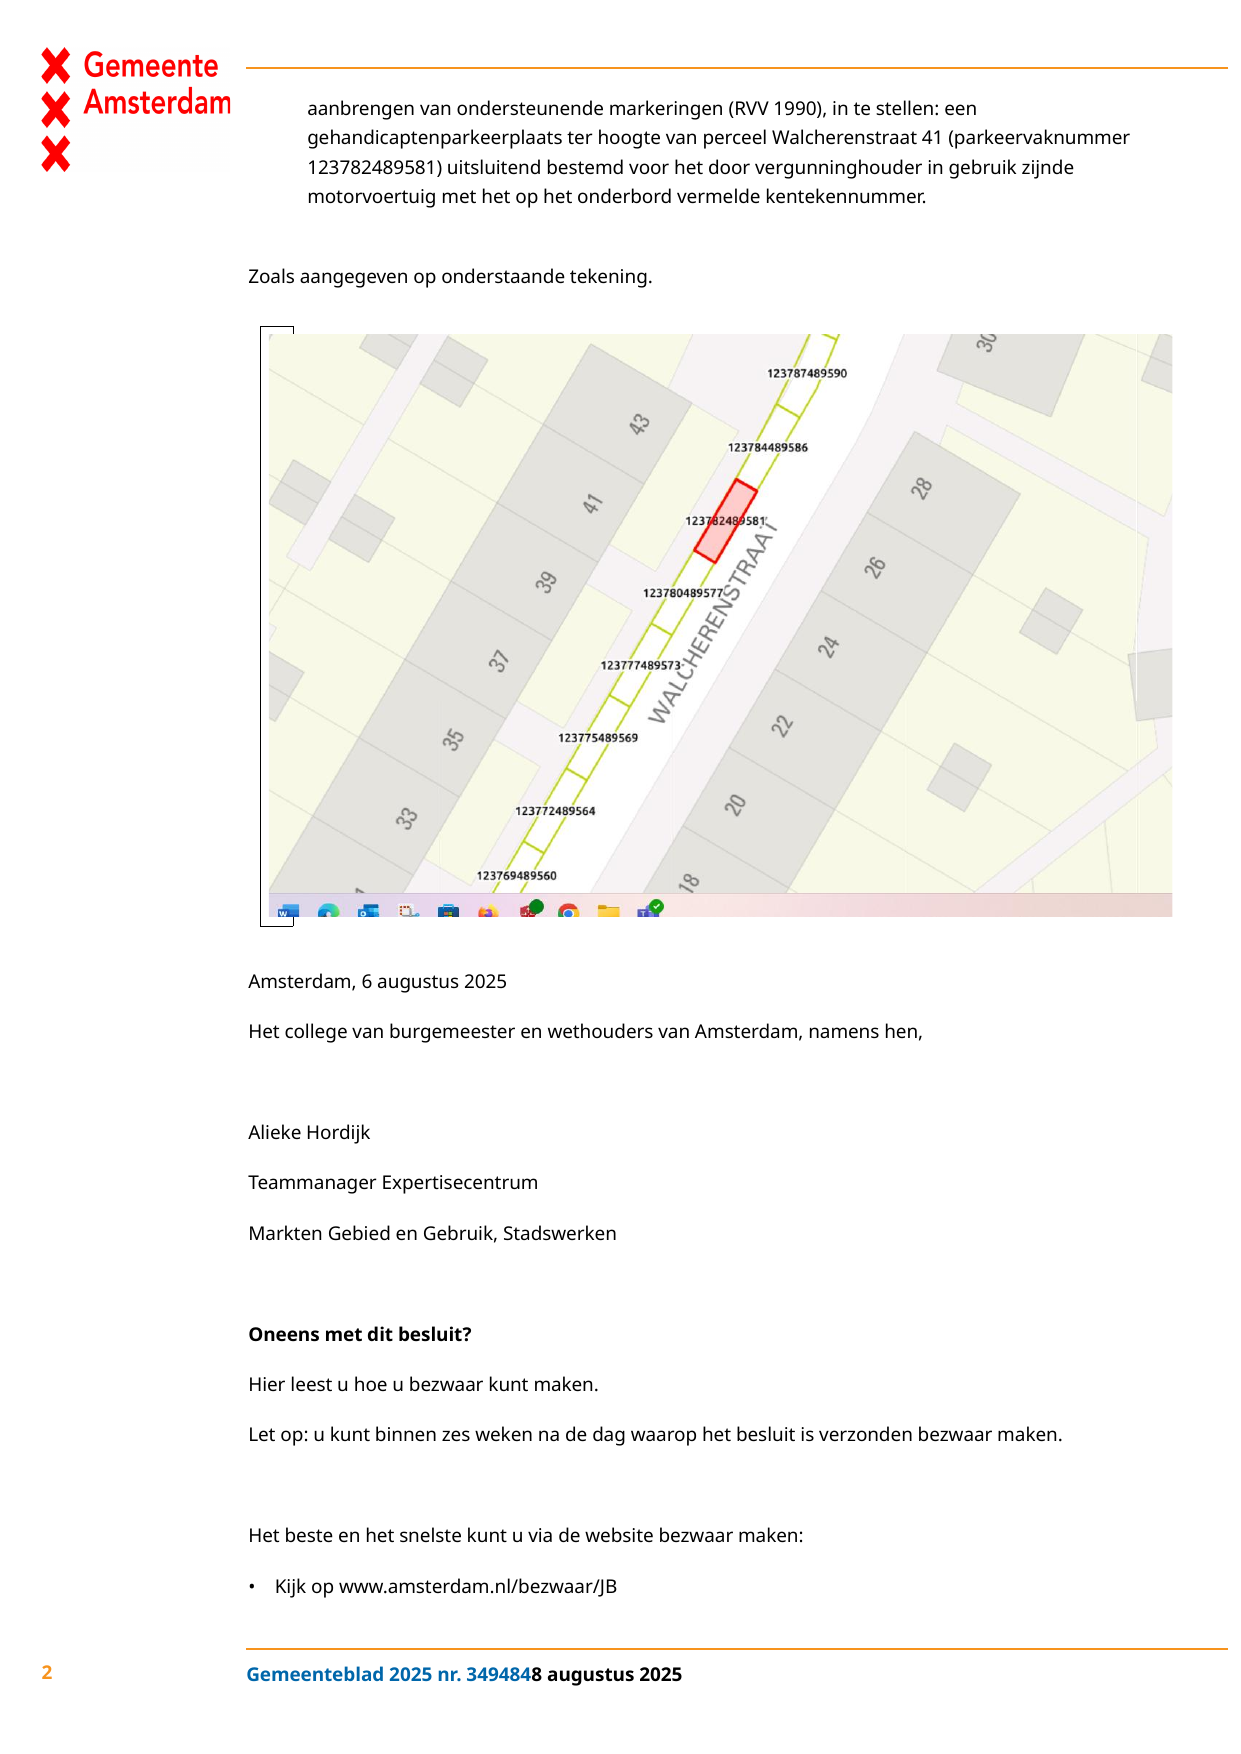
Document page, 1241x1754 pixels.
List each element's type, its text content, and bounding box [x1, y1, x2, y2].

list aanbrengen van ondersteunende markeringen (RVV 1990), in te stellen: een gehandicaptenparkeerplaats ter hoogte van perceel Walcherenstraat 41 (parkeervaknummer 123782489581) uitsluitend bestemd voor het door vergunninghouder in gebruik zijnde motorvoertuig met het op het onderbord vermelde kentekennummer. [248, 95, 1152, 209]
picture [268, 334, 1173, 917]
text Hier leest u hoe u bezwaar kunt maken. [248, 1371, 1152, 1397]
text Amsterdam, 6 augustus 2025 [248, 968, 1152, 994]
text Alieke Hordijk [248, 1119, 1152, 1145]
text Let op: u kunt binnen zes weken na de dag waarop het besluit is verzonden bezwaar maken. [248, 1422, 1152, 1447]
text • Kijk op www.amsterdam.nl/bezwaar/JB [248, 1573, 1152, 1599]
text Markten Gebied en Gebruik, Stadswerken [248, 1220, 1152, 1246]
text Zoals aangegeven op onderstaande tekening. [248, 263, 1152, 289]
picture [41, 47, 231, 172]
text Het college van burgemeester en wethouders van Amsterdam, namens hen, [248, 1018, 1152, 1044]
text Teammanager Expertisecentrum [248, 1169, 1152, 1195]
text Het beste en het snelste kunt u via de website bezwaar maken: [248, 1522, 1152, 1548]
text Oneens met dit besluit? [248, 1321, 1152, 1347]
